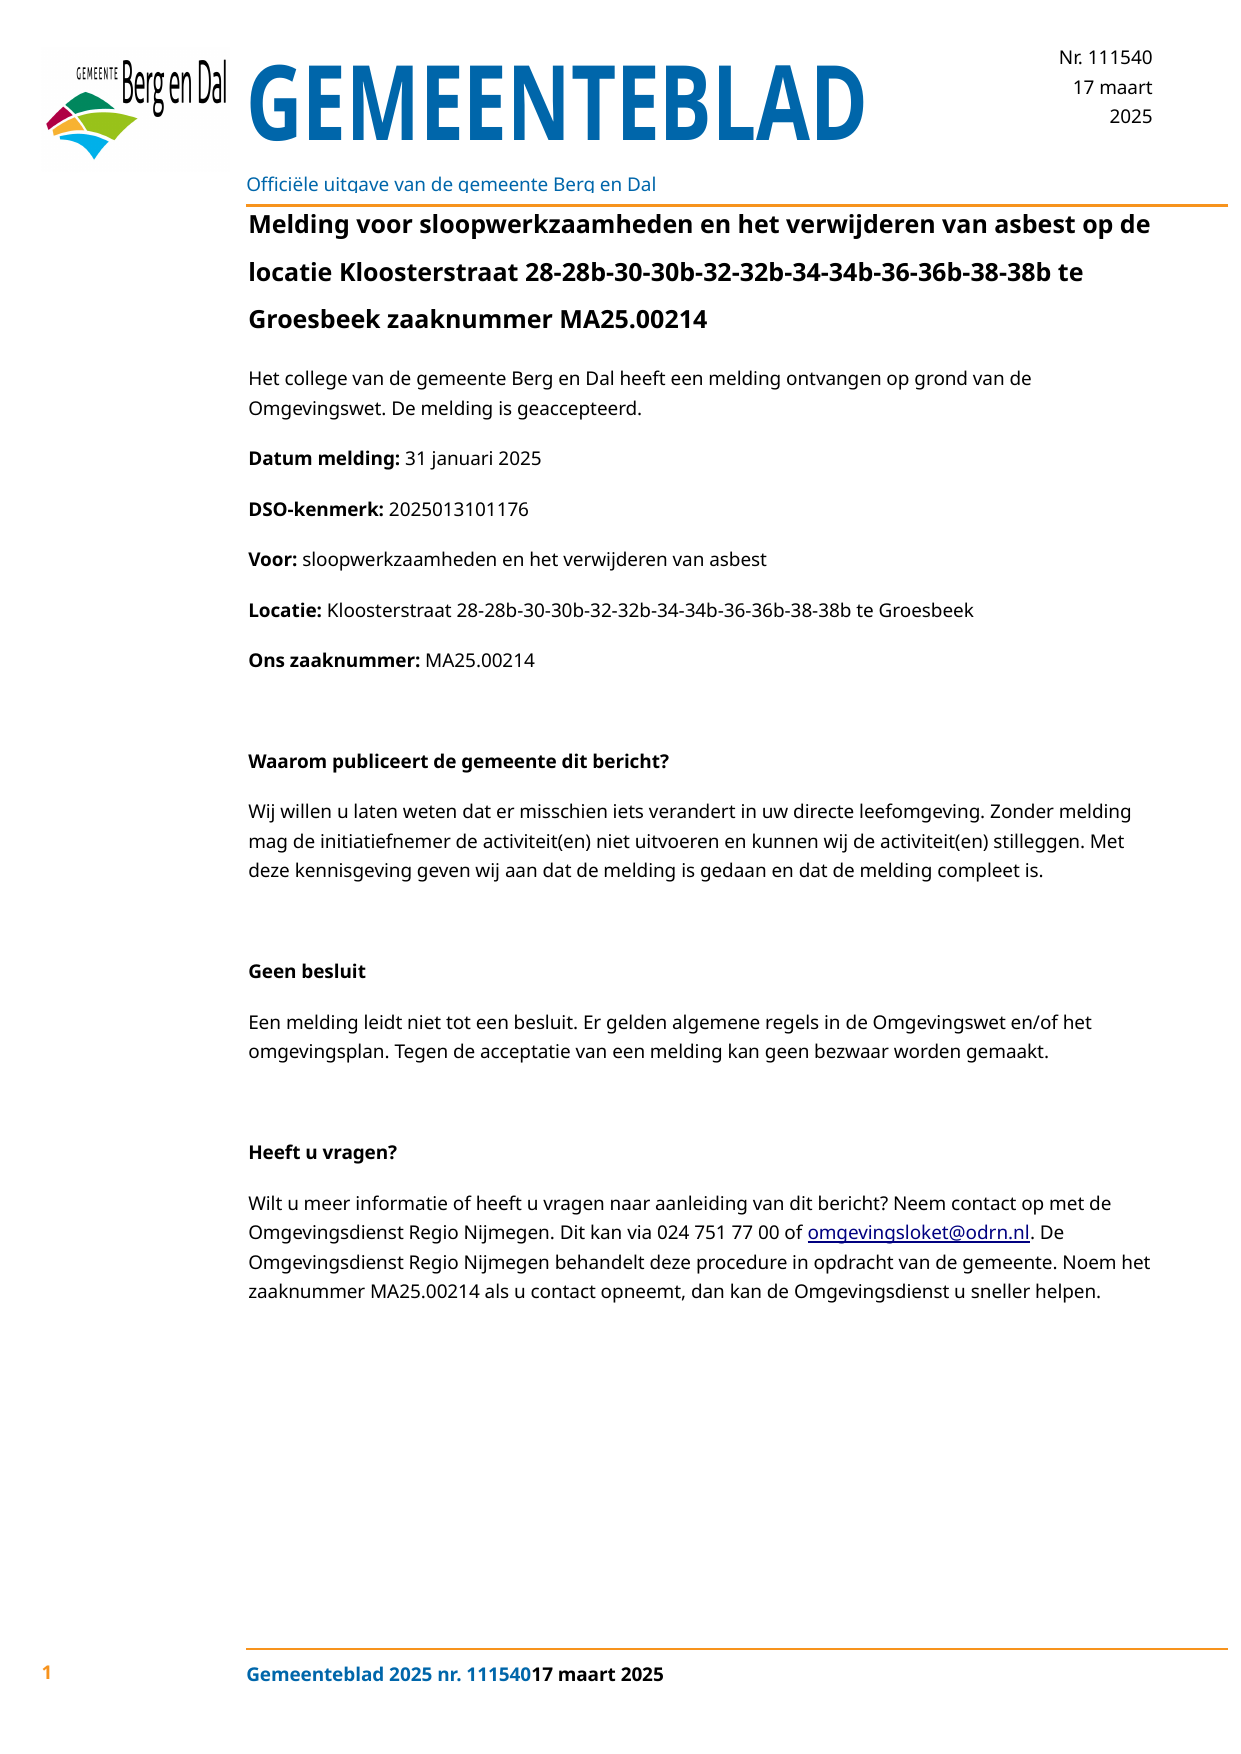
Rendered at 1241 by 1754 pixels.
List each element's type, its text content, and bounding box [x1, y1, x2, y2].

text Heeft u vragen? [248, 1139, 1152, 1165]
text Een melding leidt niet tot een besluit. Er gelden algemene regels in de Omgevingswet en/of het omgevingsplan. Tegen de acceptatie van een melding kan geen bezwaar worden gemaakt. [248, 1009, 1152, 1064]
text Locatie: Kloosterstraat 28-28b-30-30b-32-32b-34-34b-36-36b-38-38b te Groesbeek [248, 597, 1152, 622]
text Wilt u meer informatie of heeft u vragen naar aanleiding van dit bericht? Neem contact op met de Omgevingsdienst Regio Nijmegen. Dit kan via 024 751 77 00 of omgevingsloket@odrn.nl. De Omgevingsdienst Regio Nijmegen behandelt deze procedure in opdracht van de gemeente. Noem het zaaknummer MA25.00214 als u contact opneemt, dan kan de Omgevingsdienst u sneller helpen. [248, 1190, 1152, 1304]
text Melding voor sloopwerkzaamheden en het verwijderen van asbest op de locatie Kloosterstraat 28-28b-30-30b-32-32b-34-34b-36-36b-38-38b te Groesbeek zaaknummer MA25.00214 [248, 207, 1152, 336]
text Ons zaaknummer: MA25.00214 [248, 647, 1152, 673]
text Voor: sloopwerkzaamheden en het verwijderen van asbest [248, 546, 1152, 572]
text Wij willen u laten weten dat er misschien iets verandert in uw directe leefomgeving. Zonder melding mag de initiatiefnemer de activiteit(en) niet uitvoeren en kunnen wij de activiteit(en) stilleggen. Met deze kennisgeving geven wij aan dat de melding is gedaan en dat de melding compleet is. [248, 798, 1152, 883]
picture [41, 47, 231, 172]
text Datum melding: 31 januari 2025 [248, 446, 1152, 471]
text Geen besluit [248, 958, 1152, 984]
text DSO-kenmerk: 2025013101176 [248, 496, 1152, 522]
text Het college van de gemeente Berg en Dal heeft een melding ontvangen op grond van de Omgevingswet. De melding is geaccepteerd. [248, 366, 1152, 421]
text Waarom publiceert de gemeente dit bericht? [248, 748, 1152, 774]
